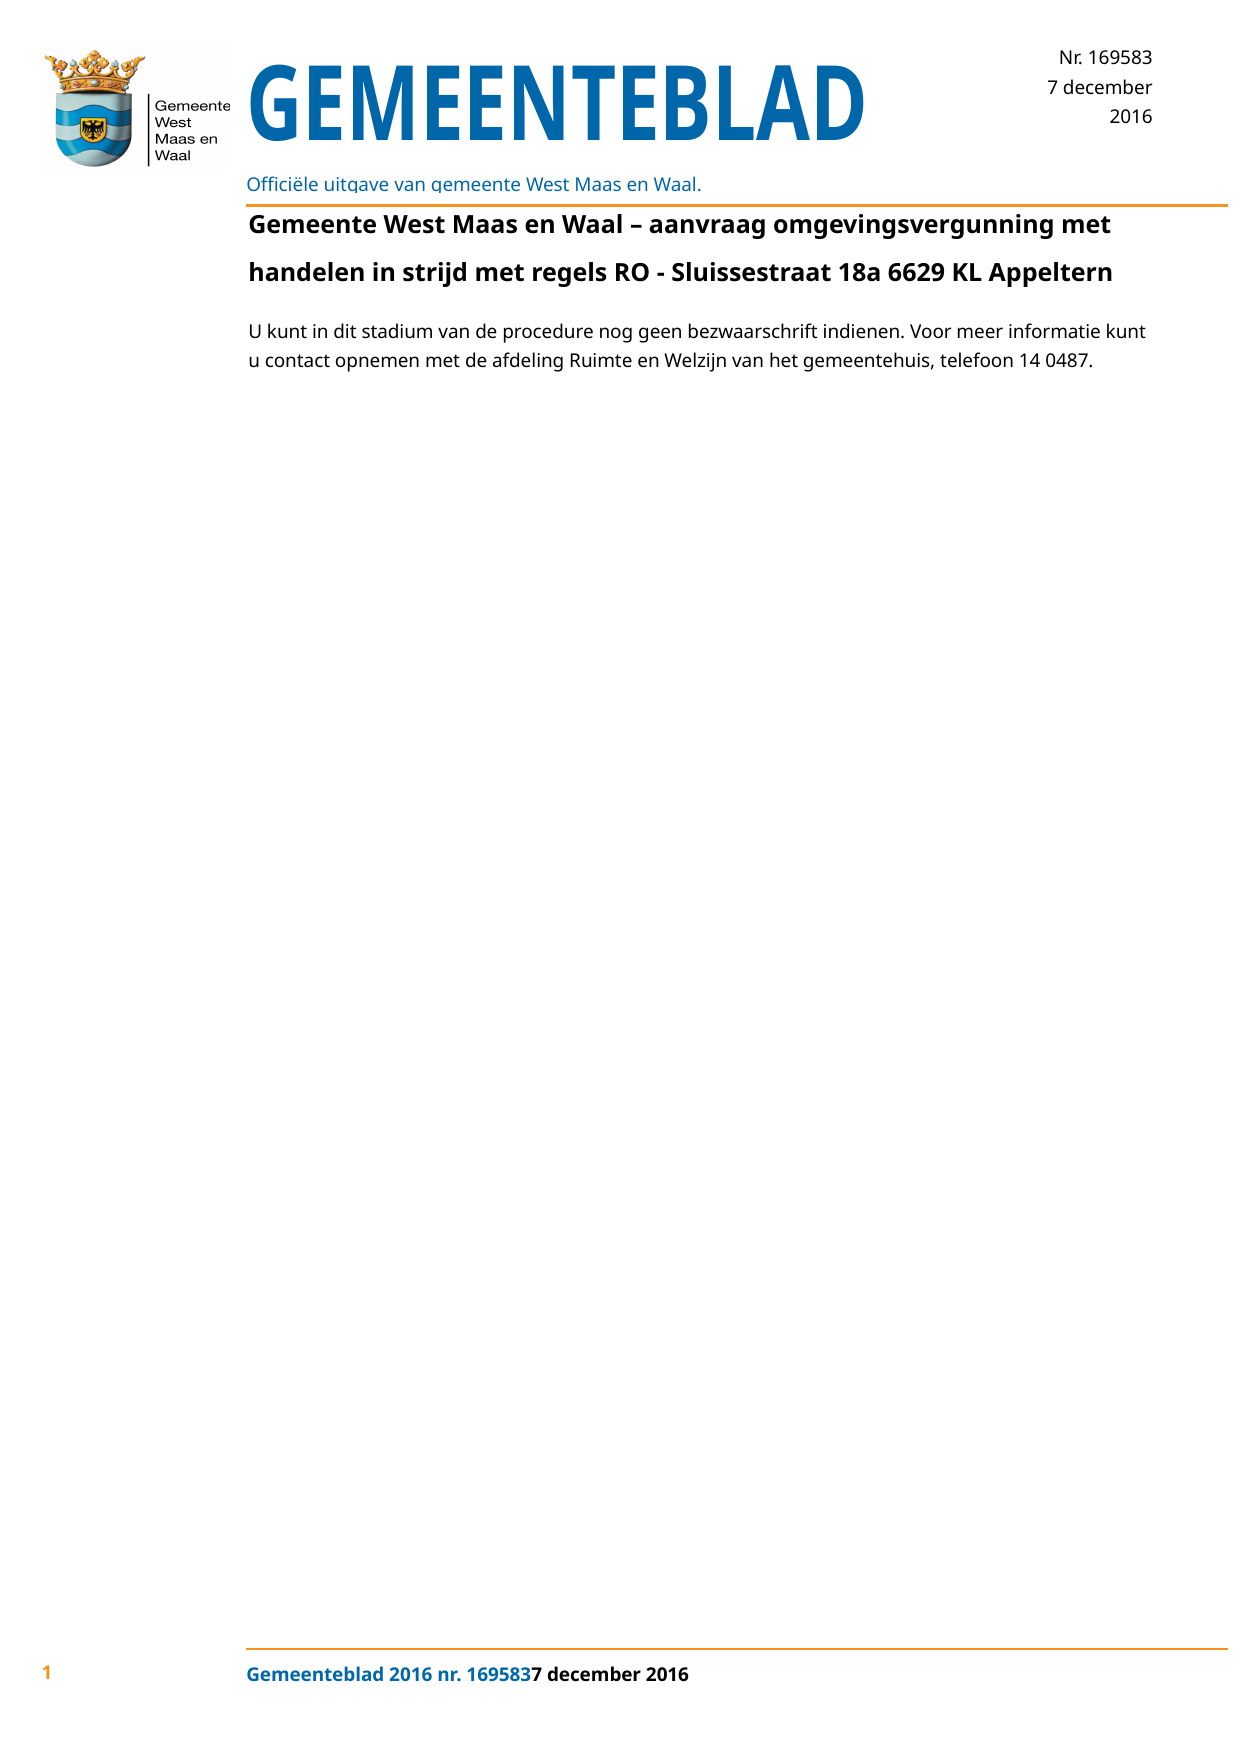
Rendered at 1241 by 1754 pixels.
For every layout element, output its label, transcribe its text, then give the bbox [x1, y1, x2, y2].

text U kunt in dit stadium van de procedure nog geen bezwaarschrift indienen. Voor meer informatie kunt u contact opnemen met de afdeling Ruimte en Welzijn van het gemeentehuis, telefoon 14 0487. [248, 318, 1152, 373]
picture [41, 47, 231, 172]
text Gemeente West Maas en Waal – aanvraag omgevingsvergunning met handelen in strijd met regels RO - Sluissestraat 18a 6629 KL Appeltern [248, 207, 1152, 288]
